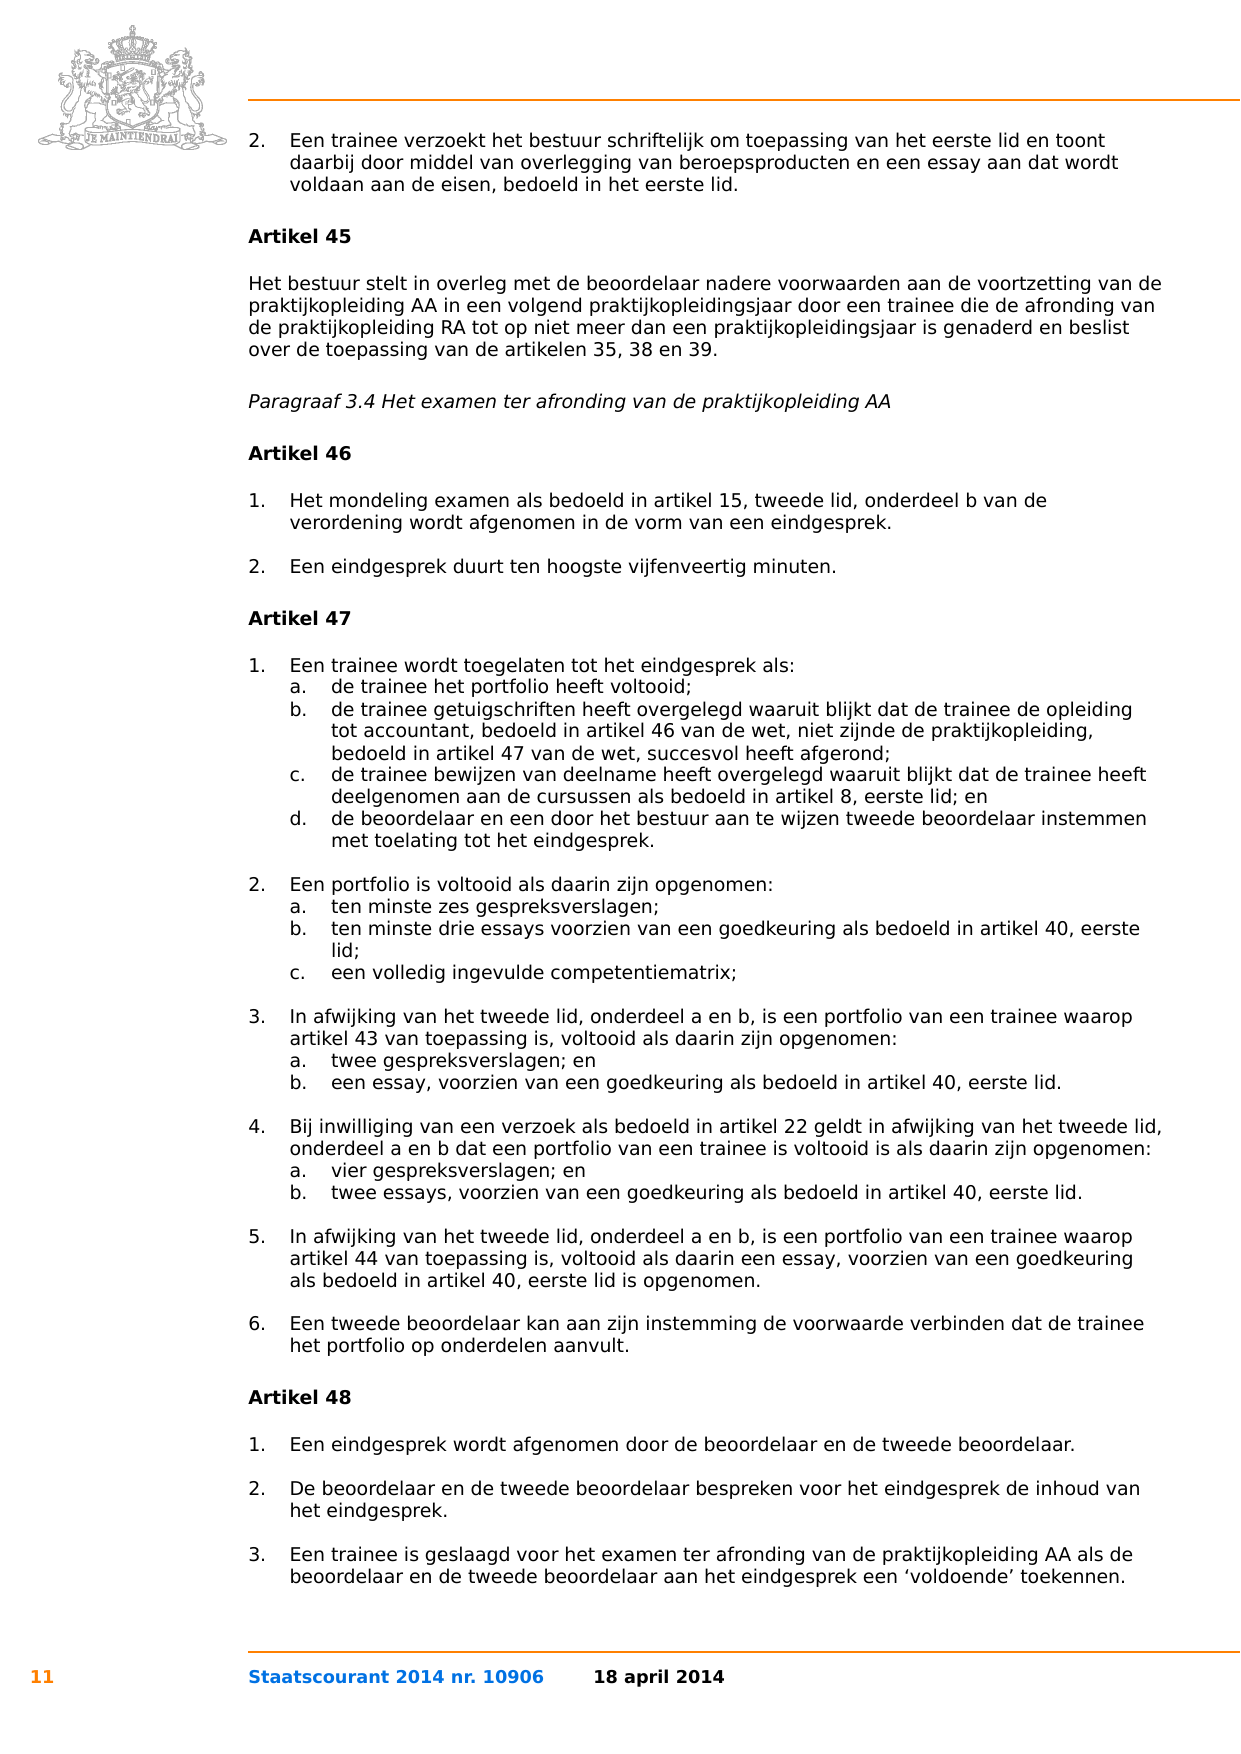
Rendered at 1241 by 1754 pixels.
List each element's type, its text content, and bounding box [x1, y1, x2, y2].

picture [38, 25, 227, 150]
text 3. In afwijking van het tweede lid, onderdeel a en b, is een portfolio van een trainee waarop artikel 43 van toepassing is, voltooid als daarin zijn opgenomen: [248, 1006, 1163, 1050]
text d. de beoordelaar en een door het bestuur aan te wijzen tweede beoordelaar instemmen met toelating tot het eindgesprek. [289, 808, 1163, 852]
text 5. In afwijking van het tweede lid, onderdeel a en b, is een portfolio van een trainee waarop artikel 44 van toepassing is, voltooid als daarin een essay, voorzien van een goedkeuring als bedoeld in artikel 40, eerste lid is opgenomen. [248, 1226, 1163, 1291]
subtitle Artikel 48 [248, 1387, 1163, 1409]
text 2. Een trainee verzoekt het bestuur schriftelijk om toepassing van het eerste lid en toont daarbij door middel van overlegging van beroepsproducten en een essay aan dat wordt voldaan aan de eisen, bedoeld in het eerste lid. [248, 130, 1163, 196]
subtitle Artikel 45 [248, 226, 1163, 248]
text 2. Een portfolio is voltooid als daarin zijn opgenomen: [248, 874, 1163, 896]
text b. de trainee getuigschriften heeft overgelegd waaruit blijkt dat de trainee de opleiding tot accountant, bedoeld in artikel 46 van de wet, niet zijnde de praktijkopleiding, bedoeld in artikel 47 van de wet, succesvol heeft afgerond; [289, 698, 1163, 764]
text a. vier gespreksverslagen; en [289, 1160, 1163, 1182]
text 3. Een trainee is geslaagd voor het examen ter afronding van de praktijkopleiding AA als de beoordelaar en de tweede beoordelaar aan het eindgesprek een ‘voldoende’ toekennen. [248, 1544, 1163, 1588]
text 6. Een tweede beoordelaar kan aan zijn instemming de voorwaarde verbinden dat de trainee het portfolio op onderdelen aanvult. [248, 1313, 1163, 1357]
subtitle Artikel 46 [248, 443, 1163, 465]
text b. ten minste drie essays voorzien van een goedkeuring als bedoeld in artikel 40, eerste lid; [289, 918, 1163, 962]
text c. de trainee bewijzen van deelname heeft overgelegd waaruit blijkt dat de trainee heeft deelgenomen aan de cursussen als bedoeld in artikel 8, eerste lid; en [289, 764, 1163, 808]
subtitle Paragraaf 3.4 Het examen ter afronding van de praktijkopleiding AA [248, 391, 1163, 413]
text 4. Bij inwilliging van een verzoek als bedoeld in artikel 22 geldt in afwijking van het tweede lid, onderdeel a en b dat een portfolio van een trainee is voltooid is als daarin zijn opgenomen: [248, 1116, 1163, 1160]
text a. de trainee het portfolio heeft voltooid; [289, 676, 1163, 698]
text 1. Een trainee wordt toegelaten tot het eindgesprek als: [248, 654, 1163, 676]
text b. twee essays, voorzien van een goedkeuring als bedoeld in artikel 40, eerste lid. [289, 1182, 1163, 1204]
text 1. Een eindgesprek wordt afgenomen door de beoordelaar en de tweede beoordelaar. [248, 1434, 1163, 1456]
text 1. Het mondeling examen als bedoeld in artikel 15, tweede lid, onderdeel b van de verordening wordt afgenomen in de vorm van een eindgesprek. [248, 490, 1163, 534]
text Het bestuur stelt in overleg met de beoordelaar nadere voorwaarden aan de voortzetting van de praktijkopleiding AA in een volgend praktijkopleidingsjaar door een trainee die de afronding van de praktijkopleiding RA tot op niet meer dan een praktijkopleidingsjaar is genaderd en beslist over de toepassing van de artikelen 35, 38 en 39. [248, 273, 1163, 361]
text 2. Een eindgesprek duurt ten hoogste vijfenveertig minuten. [248, 556, 1163, 577]
text b. een essay, voorzien van een goedkeuring als bedoeld in artikel 40, eerste lid. [289, 1072, 1163, 1094]
subtitle Artikel 47 [248, 607, 1163, 629]
text a. twee gespreksverslagen; en [289, 1050, 1163, 1072]
text a. ten minste zes gespreksverslagen; [289, 896, 1163, 918]
text c. een volledig ingevulde competentiematrix; [289, 962, 1163, 984]
text 2. De beoordelaar en de tweede beoordelaar bespreken voor het eindgesprek de inhoud van het eindgesprek. [248, 1478, 1163, 1522]
